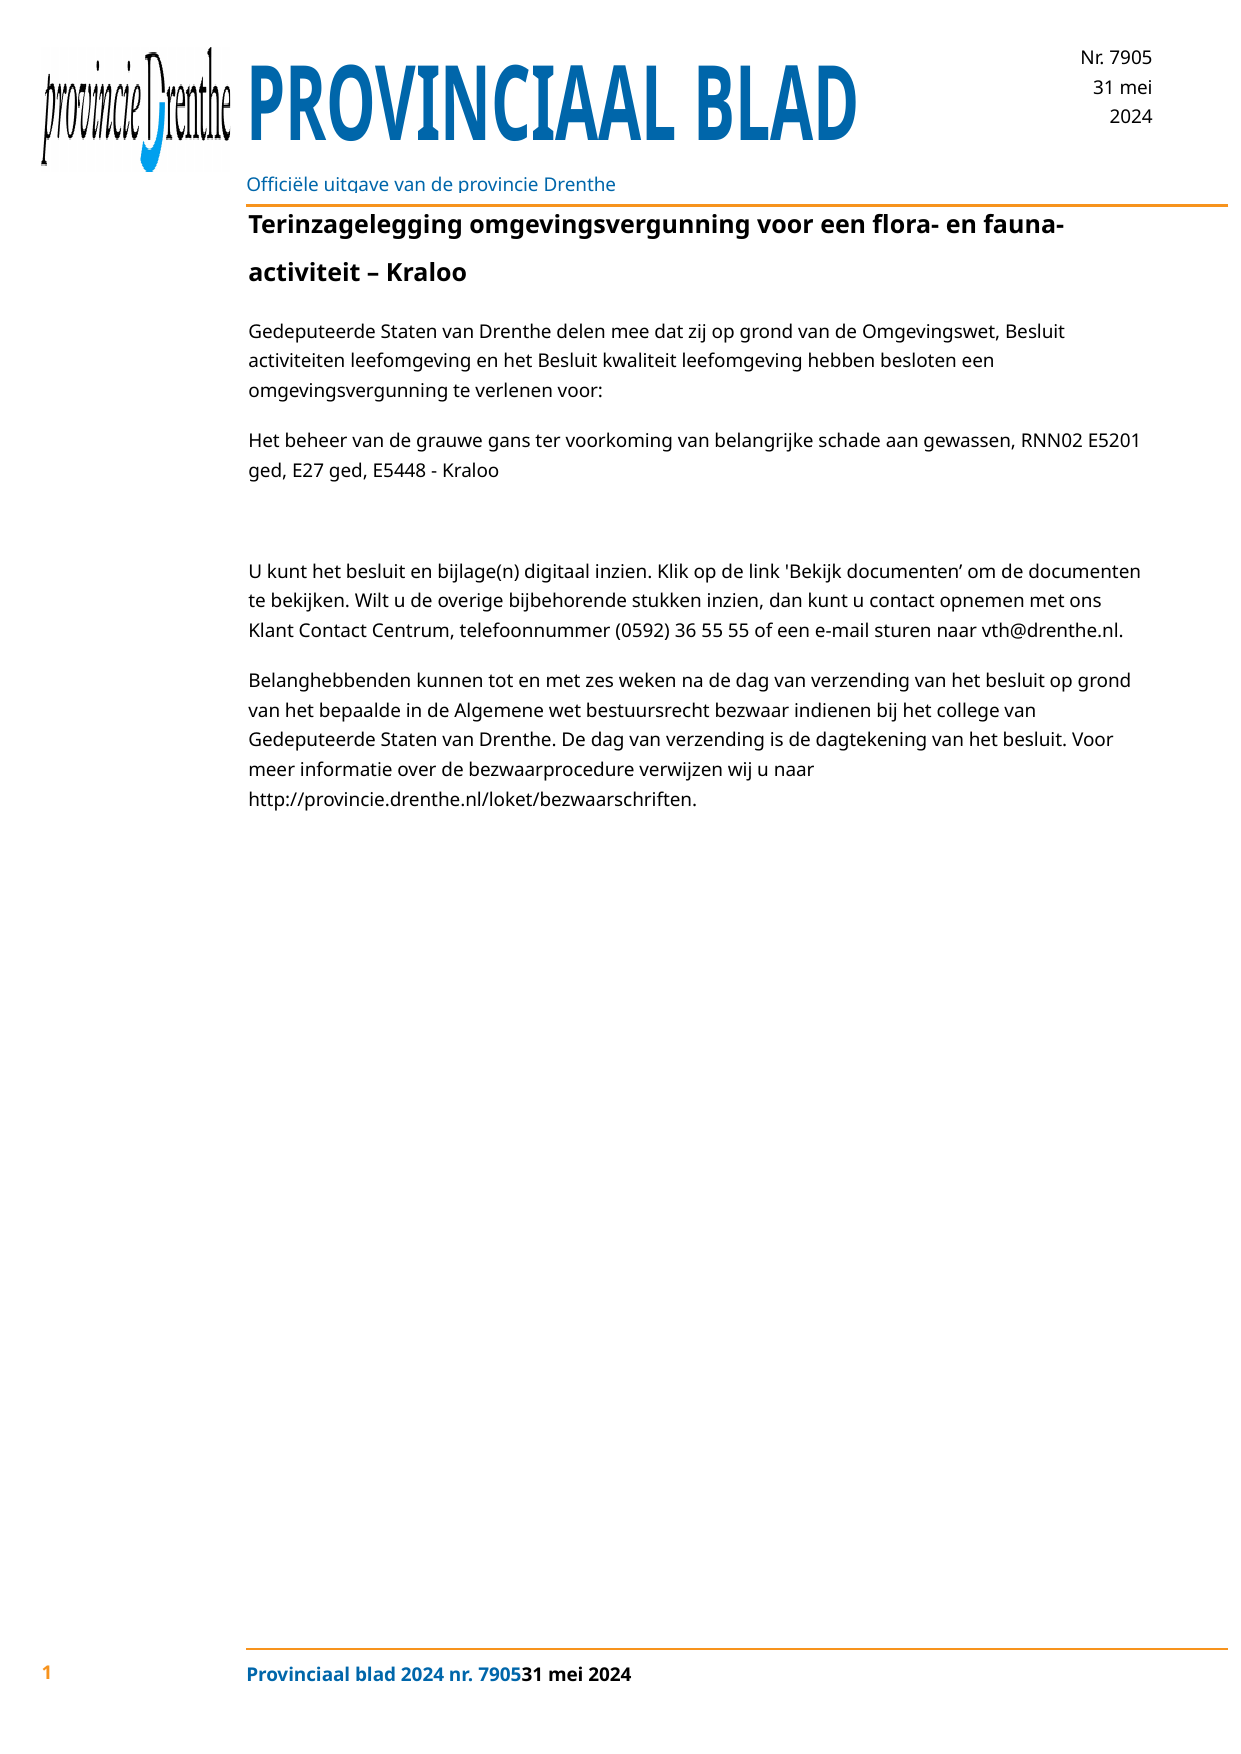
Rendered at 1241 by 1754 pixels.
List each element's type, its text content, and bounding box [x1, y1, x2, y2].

text Terinzagelegging omgevingsvergunning voor een flora- en fauna-activiteit – Kraloo [248, 207, 1152, 288]
text Het beheer van de grauwe gans ter voorkoming van belangrijke schade aan gewassen, RNN02 E5201 ged, E27 ged, E5448 - Kraloo [248, 427, 1152, 483]
text Gedeputeerde Staten van Drenthe delen mee dat zij op grond van de Omgevingswet, Besluit activiteiten leefomgeving en het Besluit kwaliteit leefomgeving hebben besloten een omgevingsvergunning te verlenen voor: [248, 318, 1152, 403]
text U kunt het besluit en bijlage(n) digitaal inzien. Klik op de link 'Bekijk documenten’ om de documenten te bekijken. Wilt u de overige bijbehorende stukken inzien, dan kunt u contact opnemen met ons Klant Contact Centrum, telefoonnummer (0592) 36 55 55 of een e-mail sturen naar vth@drenthe.nl. [248, 558, 1152, 643]
picture [41, 47, 231, 172]
text Belanghebbenden kunnen tot en met zes weken na de dag van verzending van het besluit op grond van het bepaalde in de Algemene wet bestuursrecht bezwaar indienen bij het college van Gedeputeerde Staten van Drenthe. De dag van verzending is de dagtekening van het besluit. Voor meer informatie over de bezwaarprocedure verwijzen wij u naar http://provincie.drenthe.nl/loket/bezwaarschriften. [248, 667, 1152, 812]
